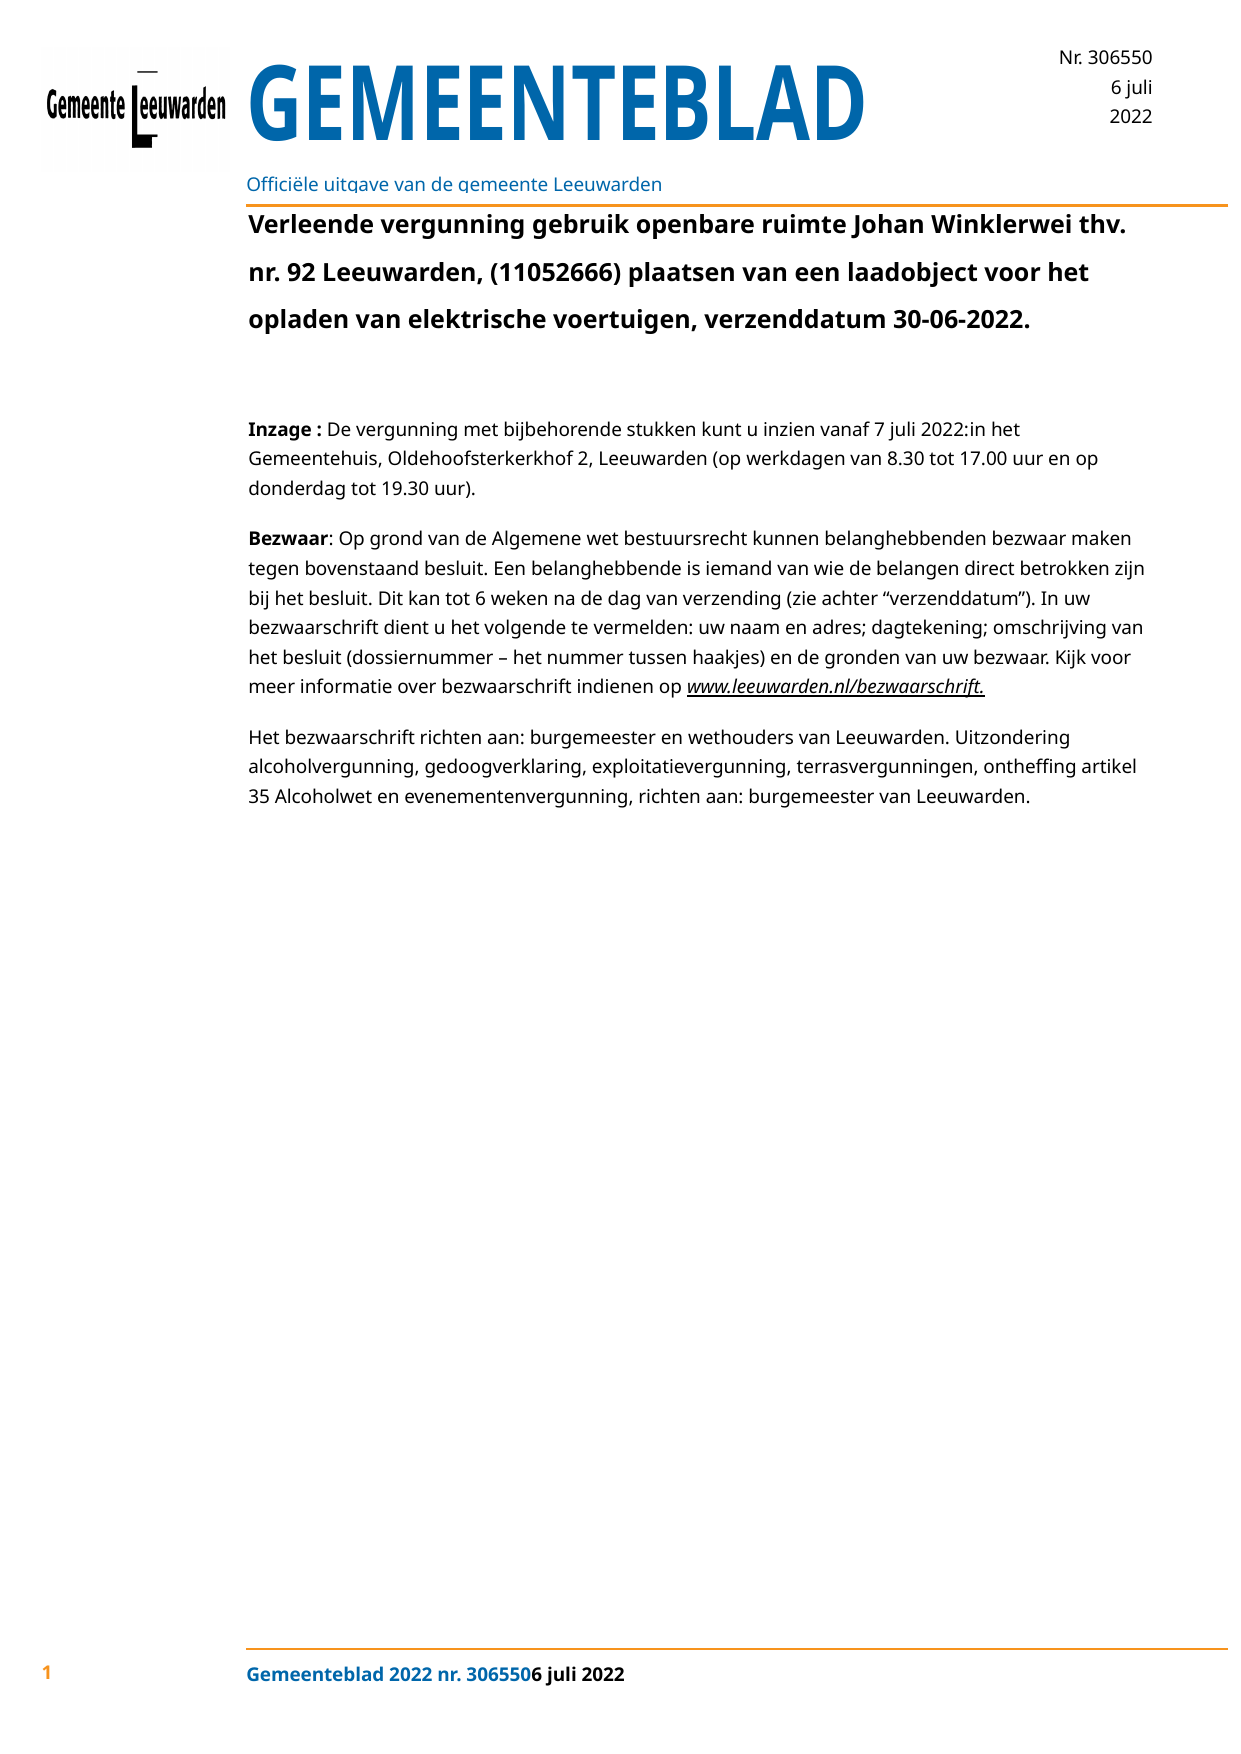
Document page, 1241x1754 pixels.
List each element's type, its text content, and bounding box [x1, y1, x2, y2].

text Bezwaar: Op grond van de Algemene wet bestuursrecht kunnen belanghebbenden bezwaar maken tegen bovenstaand besluit. Een belanghebbende is iemand van wie de belangen direct betrokken zijn bij het besluit. Dit kan tot 6 weken na de dag van verzending (zie achter “verzenddatum”). In uw bezwaarschrift dient u het volgende te vermelden: uw naam en adres; dagtekening; omschrijving van het besluit (dossiernummer – het nummer tussen haakjes) en de gronden van uw bezwaar. Kijk voor meer informatie over bezwaarschrift indienen op www.leeuwarden.nl/bezwaarschrift. [248, 526, 1152, 699]
text Verleende vergunning gebruik openbare ruimte Johan Winklerwei thv. nr. 92 Leeuwarden, (11052666) plaatsen van een laadobject voor het opladen van elektrische voertuigen, verzenddatum 30-06-2022. [248, 207, 1152, 336]
text Inzage : De vergunning met bijbehorende stukken kunt u inzien vanaf 7 juli 2022:in het Gemeentehuis, Oldehoofsterkerkhof 2, Leeuwarden (op werkdagen van 8.30 tot 17.00 uur en op donderdag tot 19.30 uur). [248, 416, 1152, 501]
picture [41, 47, 231, 172]
text Het bezwaarschrift richten aan: burgemeester en wethouders van Leeuwarden. Uitzondering alcoholvergunning, gedoogverklaring, exploitatievergunning, terrasvergunningen, ontheffing artikel 35 Alcoholwet en evenementenvergunning, richten aan: burgemeester van Leeuwarden. [248, 724, 1152, 809]
